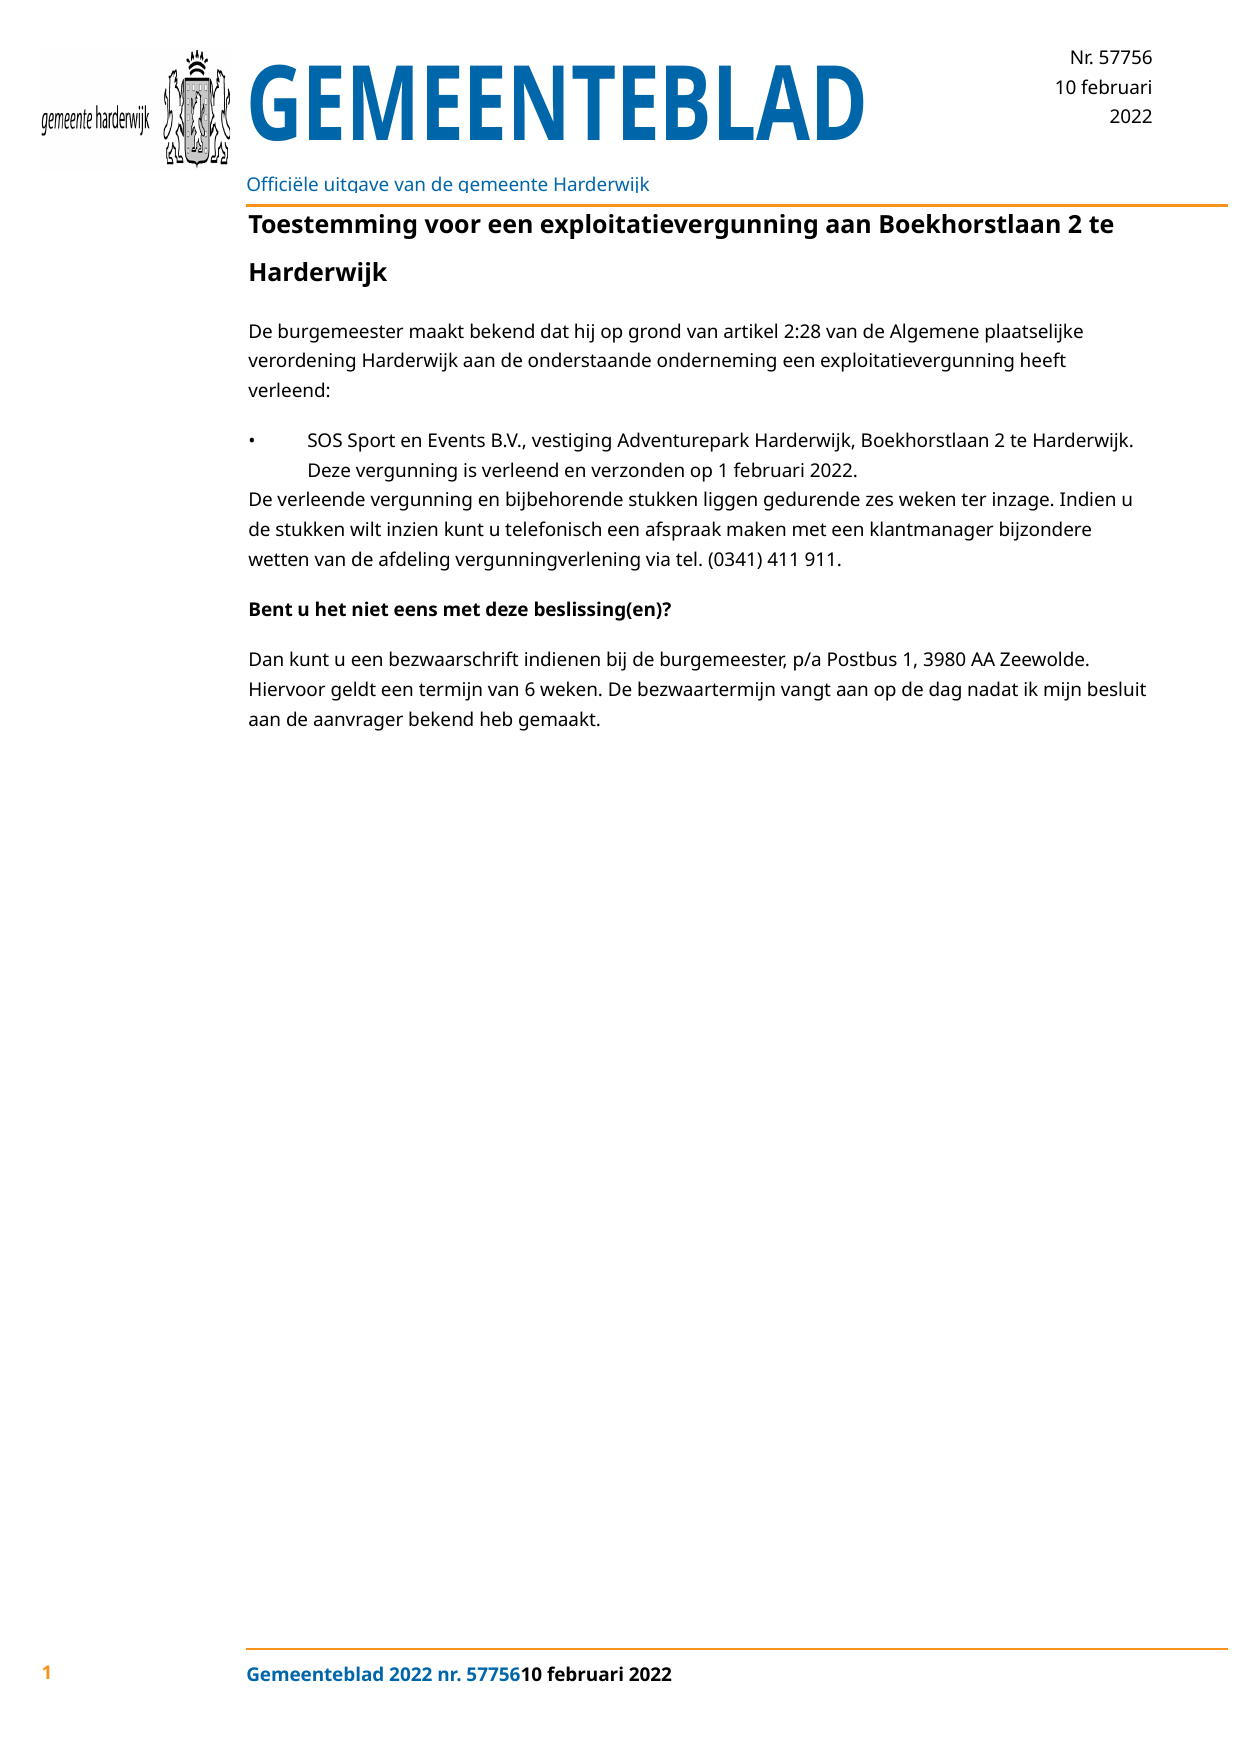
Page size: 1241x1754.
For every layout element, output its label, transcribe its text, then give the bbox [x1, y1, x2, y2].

text Bent u het niet eens met deze beslissing(en)? [248, 596, 1152, 622]
list SOS Sport en Events B.V., vestiging Adventurepark Harderwijk, Boekhorstlaan 2 te Harderwijk. Deze vergunning is verleend en verzonden op 1 februari 2022. [248, 427, 1152, 483]
text De verleende vergunning en bijbehorende stukken liggen gedurende zes weken ter inzage. Indien u de stukken wilt inzien kunt u telefonisch een afspraak maken met een klantmanager bijzondere wetten van de afdeling vergunningverlening via tel. (0341) 411 911. [248, 487, 1152, 572]
text De burgemeester maakt bekend dat hij op grond van artikel 2:28 van de Algemene plaatselijke verordening Harderwijk aan de onderstaande onderneming een exploitatievergunning heeft verleend: [248, 318, 1152, 403]
picture [41, 47, 231, 172]
text Toestemming voor een exploitatievergunning aan Boekhorstlaan 2 te Harderwijk [248, 207, 1152, 288]
text Dan kunt u een bezwaarschrift indienen bij de burgemeester, p/a Postbus 1, 3980 AA Zeewolde. Hiervoor geldt een termijn van 6 weken. De bezwaartermijn vangt aan op de dag nadat ik mijn besluit aan de aanvrager bekend heb gemaakt. [248, 647, 1152, 732]
